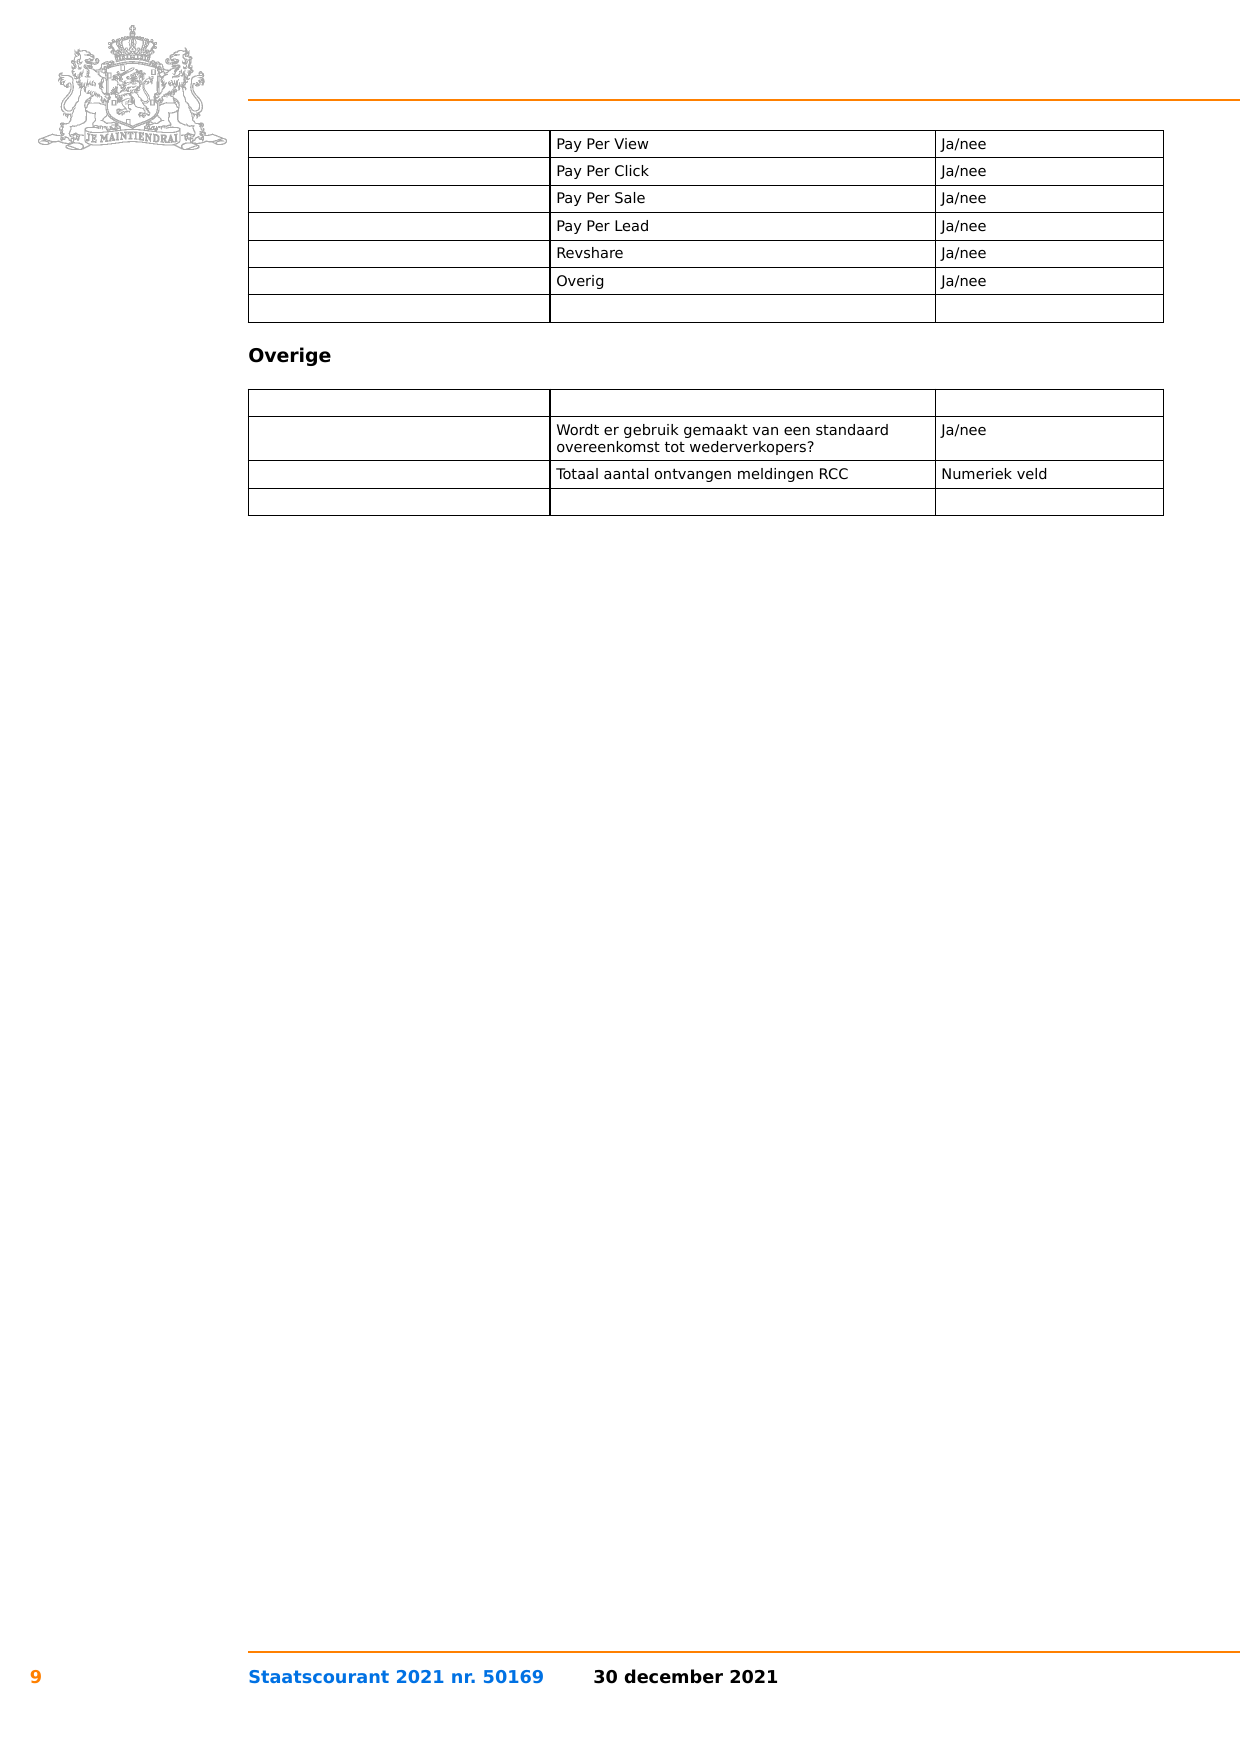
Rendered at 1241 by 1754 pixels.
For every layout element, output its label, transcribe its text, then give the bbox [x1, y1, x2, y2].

table_cell Overig [551, 268, 935, 294]
table_cell Ja/nee [936, 186, 1163, 212]
picture [38, 25, 227, 150]
table_cell [551, 295, 935, 322]
table_cell [249, 417, 549, 460]
table_cell [551, 489, 935, 515]
table_cell [249, 131, 549, 157]
table_cell [936, 295, 1163, 322]
table_header [936, 390, 1163, 416]
table_cell [249, 489, 549, 515]
table_cell [249, 213, 549, 239]
table_cell Numeriek veld [936, 461, 1163, 488]
table_cell Ja/nee [936, 268, 1163, 294]
table_cell Wordt er gebruik gemaakt van een standaard overeenkomst tot wederverkopers? [551, 417, 935, 460]
table_cell Ja/nee [936, 158, 1163, 185]
table_cell Revshare [551, 241, 935, 267]
table_cell [936, 489, 1163, 515]
table_cell Pay Per Lead [551, 213, 935, 239]
table_cell [249, 241, 549, 267]
table_header [551, 390, 935, 416]
table_header [249, 390, 549, 416]
table_cell [249, 268, 549, 294]
table_cell [249, 295, 549, 322]
table_cell Ja/nee [936, 131, 1163, 157]
table_cell [249, 158, 549, 185]
table_cell [249, 186, 549, 212]
table_cell Pay Per Click [551, 158, 935, 185]
subtitle Overige [248, 344, 1163, 367]
table_cell Pay Per View [551, 131, 935, 157]
table_cell Ja/nee [936, 213, 1163, 239]
table_cell Pay Per Sale [551, 186, 935, 212]
table_cell Totaal aantal ontvangen meldingen RCC [551, 461, 935, 488]
table_cell Ja/nee [936, 241, 1163, 267]
table_cell [249, 461, 549, 488]
table_cell Ja/nee [936, 417, 1163, 460]
